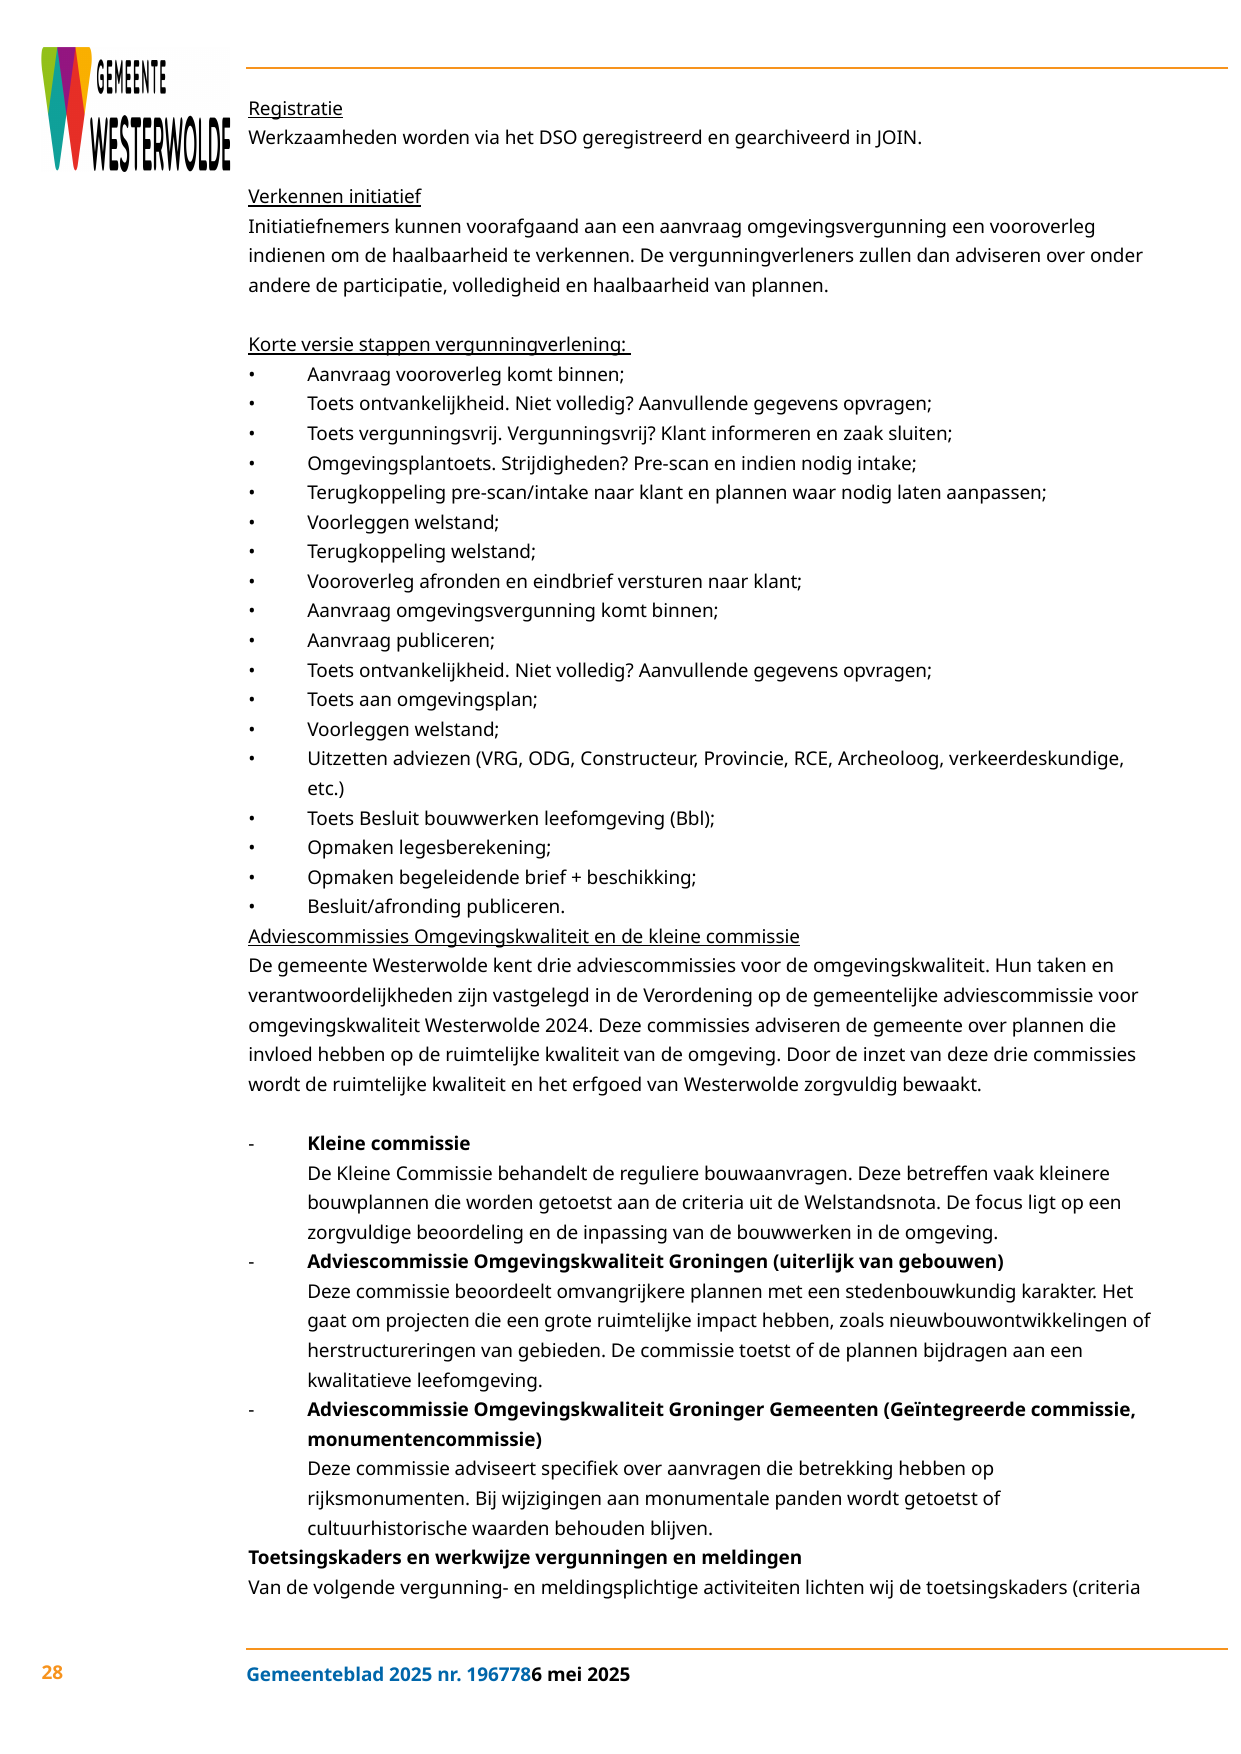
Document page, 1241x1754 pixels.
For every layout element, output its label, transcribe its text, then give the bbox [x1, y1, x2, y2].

list Voorleggen welstand; [248, 716, 1152, 742]
picture [41, 47, 231, 172]
list Opmaken begeleidende brief + beschikking; [248, 864, 1152, 890]
list Toets ontvankelijkheid. Niet volledig? Aanvullende gegevens opvragen; [248, 391, 1152, 416]
list Voorleggen welstand; [248, 509, 1152, 535]
text Initiatiefnemers kunnen voorafgaand aan een aanvraag omgevingsvergunning een vooroverleg indienen om de haalbaarheid te verkennen. De vergunningverleners zullen dan adviseren over onder andere de participatie, volledigheid en haalbaarheid van plannen. [248, 213, 1152, 298]
list Uitzetten adviezen (VRG, ODG, Constructeur, Provincie, RCE, Archeoloog, verkeerdeskundige, etc.) [248, 746, 1152, 801]
list Besluit/afronding publiceren. [248, 893, 1152, 919]
list Omgevingsplantoets. Strijdigheden? Pre-scan en indien nodig intake; [248, 450, 1152, 476]
list Aanvraag publiceren; [248, 627, 1152, 653]
list Toets aan omgevingsplan; [248, 686, 1152, 712]
list Toets vergunningsvrij. Vergunningsvrij? Klant informeren en zaak sluiten; [248, 420, 1152, 446]
text Verkennen initiatief [248, 183, 1152, 209]
text Korte versie stappen vergunningverlening: [248, 331, 1152, 357]
list Adviescommissie Omgevingskwaliteit Groningen (uiterlijk van gebouwen) [248, 1248, 1152, 1274]
list Toets ontvankelijkheid. Niet volledig? Aanvullende gegevens opvragen; [248, 657, 1152, 683]
text Registratie [248, 95, 1152, 121]
list Vooroverleg afronden en eindbrief versturen naar klant; [248, 568, 1152, 594]
text Werkzaamheden worden via het DSO geregistreerd en gearchiveerd in JOIN. [248, 124, 1152, 150]
list Deze commissie adviseert specifiek over aanvragen die betrekking hebben op rijksmonumenten. Bij wijzigingen aan monumentale panden wordt getoetst of cultuurhistorische waarden behouden blijven. [248, 1456, 1152, 1541]
list Kleine commissie [248, 1130, 1152, 1156]
text Van de volgende vergunning- en meldingsplichtige activiteiten lichten wij de toetsingskaders (criteria [248, 1574, 1152, 1600]
list Terugkoppeling welstand; [248, 538, 1152, 564]
text De gemeente Westerwolde kent drie adviescommissies voor de omgevingskwaliteit. Hun taken en verantwoordelijkheden zijn vastgelegd in de Verordening op de gemeentelijke adviescommissie voor omgevingskwaliteit Westerwolde 2024. Deze commissies adviseren de gemeente over plannen die invloed hebben op de ruimtelijke kwaliteit van de omgeving. Door de inzet van deze drie commissies wordt de ruimtelijke kwaliteit en het erfgoed van Westerwolde zorgvuldig bewaakt. [248, 953, 1152, 1097]
list De Kleine Commissie behandelt de reguliere bouwaanvragen. Deze betreffen vaak kleinere bouwplannen die worden getoetst aan de criteria uit de Welstandsnota. De focus ligt op een zorgvuldige beoordeling en de inpassing van de bouwwerken in de omgeving. [248, 1160, 1152, 1245]
list Aanvraag omgevingsvergunning komt binnen; [248, 598, 1152, 623]
list Aanvraag vooroverleg komt binnen; [248, 361, 1152, 387]
list Opmaken legesberekening; [248, 834, 1152, 860]
text Toetsingskaders en werkwijze vergunningen en meldingen [248, 1544, 1152, 1570]
list Adviescommissie Omgevingskwaliteit Groninger Gemeenten (Geïntegreerde commissie, monumentencommissie) [248, 1396, 1152, 1452]
list Toets Besluit bouwwerken leefomgeving (Bbl); [248, 805, 1152, 831]
text Adviescommissies Omgevingskwaliteit en de kleine commissie [248, 923, 1152, 949]
list Terugkoppeling pre-scan/intake naar klant en plannen waar nodig laten aanpassen; [248, 479, 1152, 505]
list Deze commissie beoordeelt omvangrijkere plannen met een stedenbouwkundig karakter. Het gaat om projecten die een grote ruimtelijke impact hebben, zoals nieuwbouwontwikkelingen of herstructureringen van gebieden. De commissie toetst of de plannen bijdragen aan een kwalitatieve leefomgeving. [248, 1278, 1152, 1393]
